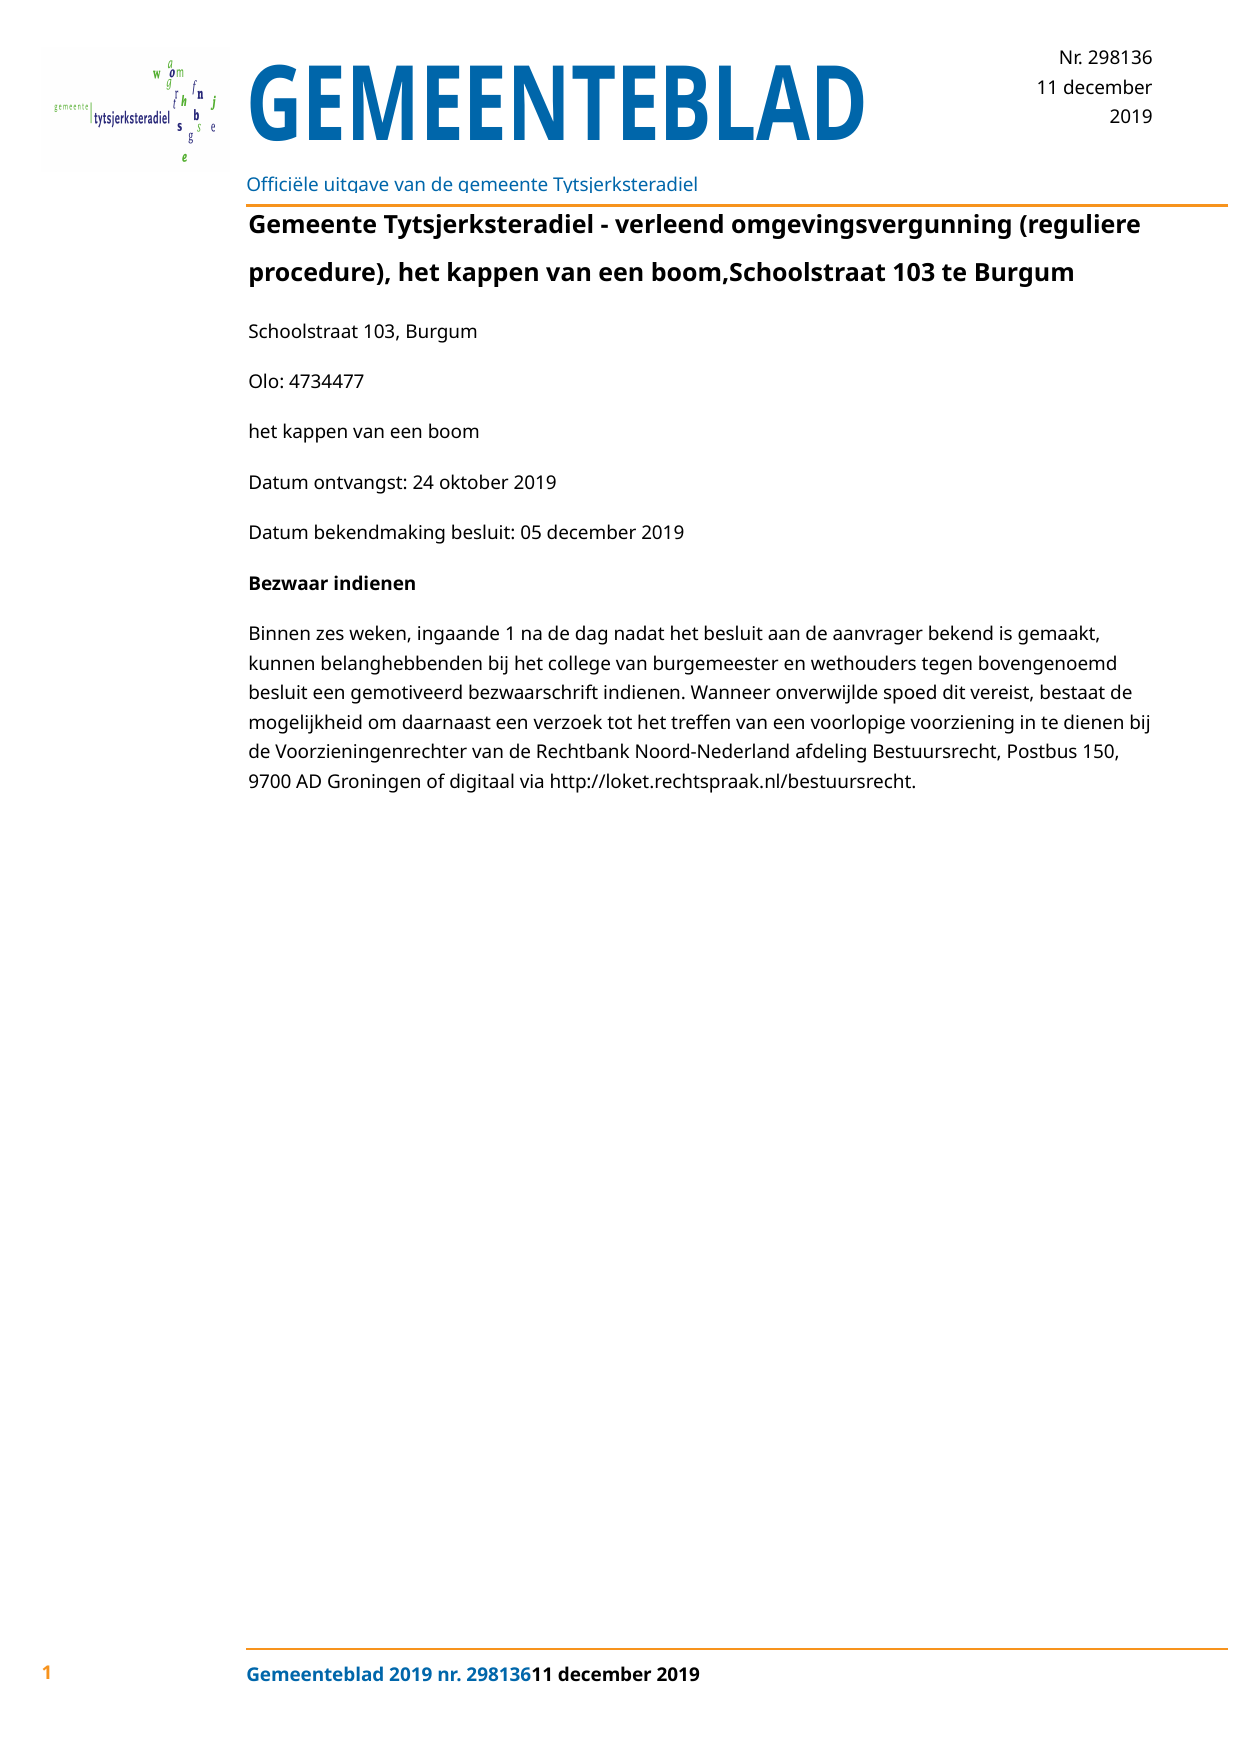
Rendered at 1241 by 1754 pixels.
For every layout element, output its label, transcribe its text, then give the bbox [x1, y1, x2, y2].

text Datum bekendmaking besluit: 05 december 2019 [248, 519, 1152, 545]
text Olo: 4734477 [248, 368, 1152, 394]
picture [41, 47, 231, 172]
text Datum ontvangst: 24 oktober 2019 [248, 469, 1152, 495]
text het kappen van een boom [248, 419, 1152, 444]
text Binnen zes weken, ingaande 1 na de dag nadat het besluit aan de aanvrager bekend is gemaakt, kunnen belanghebbenden bij het college van burgemeester en wethouders tegen bovengenoemd besluit een gemotiveerd bezwaarschrift indienen. Wanneer onverwijlde spoed dit vereist, bestaat de mogelijkheid om daarnaast een verzoek tot het treffen van een voorlopige voorziening in te dienen bij de Voorzieningenrechter van de Rechtbank Noord-Nederland afdeling Bestuursrecht, Postbus 150, 9700 AD Groningen of digitaal via http://loket.rechtspraak.nl/bestuursrecht. [248, 620, 1152, 794]
text Bezwaar indienen [248, 570, 1152, 596]
text Gemeente Tytsjerksteradiel - verleend omgevingsvergunning (reguliere procedure), het kappen van een boom,Schoolstraat 103 te Burgum [248, 207, 1152, 288]
text Schoolstraat 103, Burgum [248, 318, 1152, 344]
